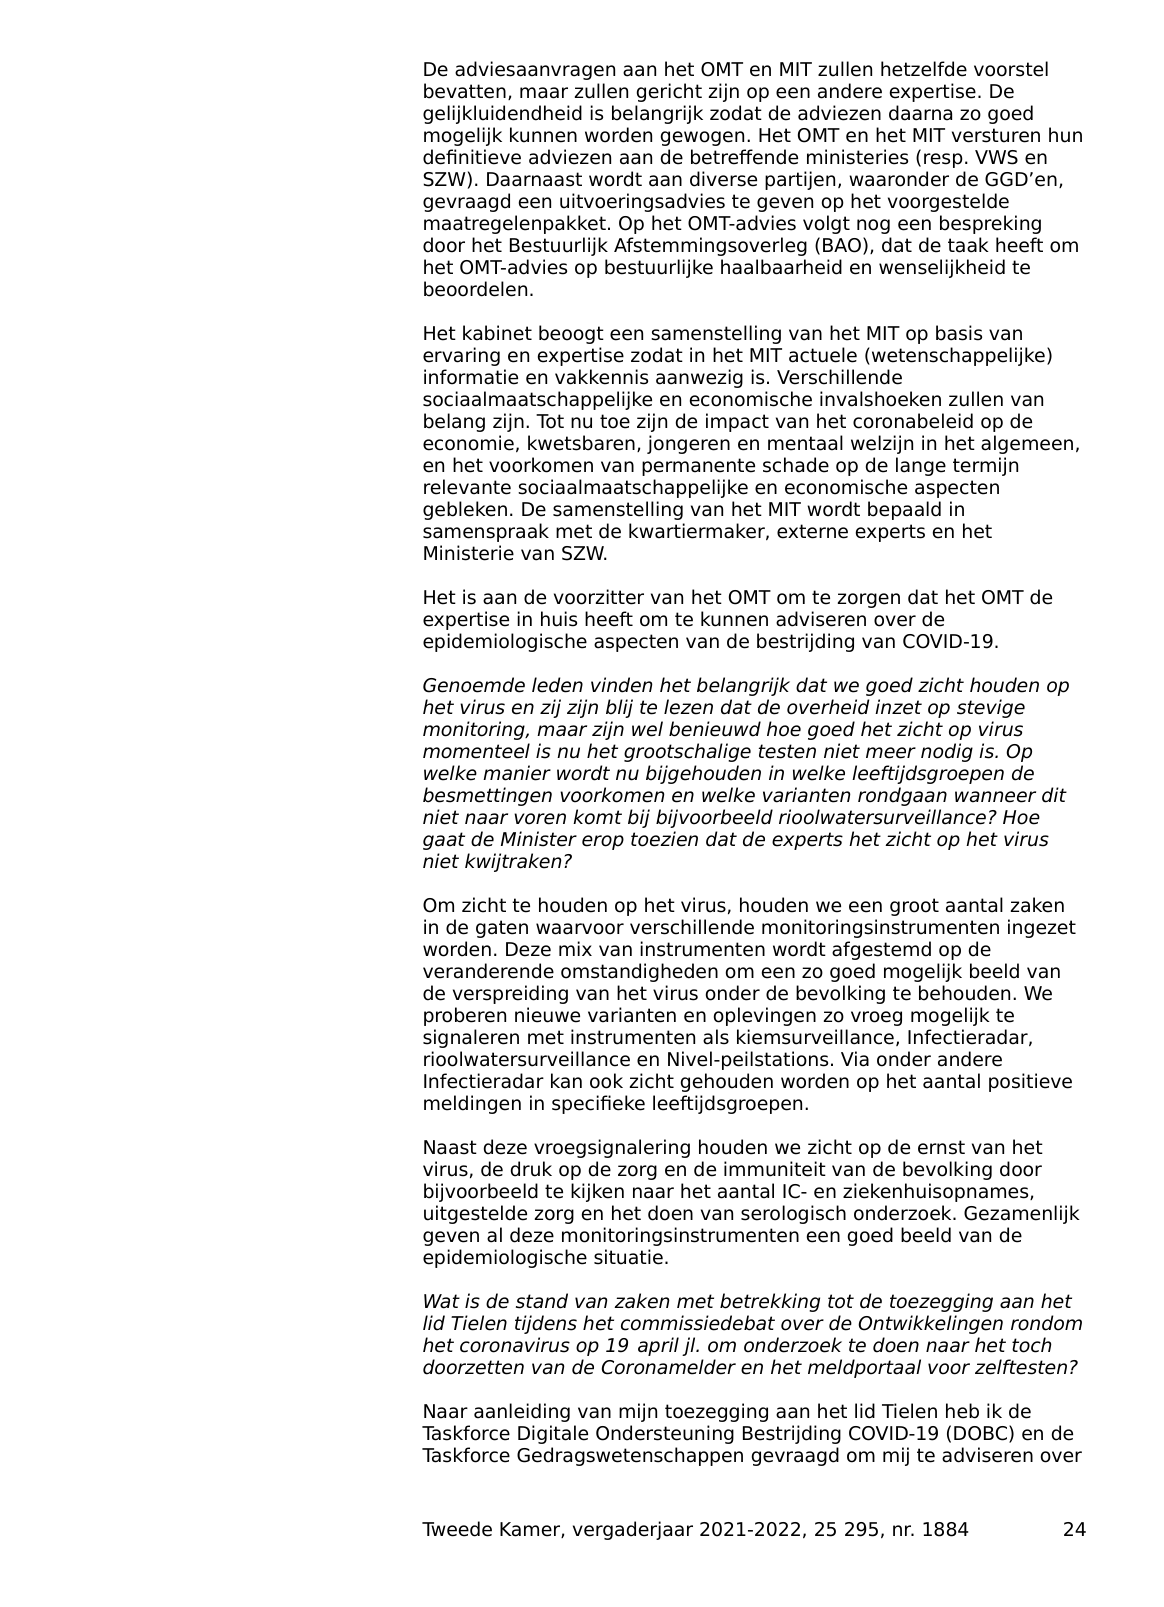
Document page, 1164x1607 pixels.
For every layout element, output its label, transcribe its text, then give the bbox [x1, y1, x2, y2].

text Het is aan de voorzitter van het OMT om te zorgen dat het OMT de expertise in huis heeft om te kunnen adviseren over de epidemiologische aspecten van de bestrijding van COVID-19. [422, 587, 1087, 653]
text Naast deze vroegsignalering houden we zicht op de ernst van het virus, de druk op de zorg en de immuniteit van de bevolking door bijvoorbeeld te kijken naar het aantal IC- en ziekenhuisopnames, uitgestelde zorg en het doen van serologisch onderzoek. Gezamenlijk geven al deze monitoringsinstrumenten een goed beeld van de epidemiologische situatie. [422, 1137, 1087, 1269]
text Genoemde leden vinden het belangrijk dat we goed zicht houden op het virus en zij zijn blij te lezen dat de overheid inzet op stevige monitoring, maar zijn wel benieuwd hoe goed het zicht op virus momenteel is nu het grootschalige testen niet meer nodig is. Op welke manier wordt nu bijgehouden in welke leeftijdsgroepen de besmettingen voorkomen en welke varianten rondgaan wanneer dit niet naar voren komt bij bijvoorbeeld rioolwatersurveillance? Hoe gaat de Minister erop toezien dat de experts het zicht op het virus niet kwijtraken? [422, 675, 1087, 873]
text De adviesaanvragen aan het OMT en MIT zullen hetzelfde voorstel bevatten, maar zullen gericht zijn op een andere expertise. De gelijkluidendheid is belangrijk zodat de adviezen daarna zo goed mogelijk kunnen worden gewogen. Het OMT en het MIT versturen hun definitieve adviezen aan de betreffende ministeries (resp. VWS en SZW). Daarnaast wordt aan diverse partijen, waaronder de GGD’en, gevraagd een uitvoeringsadvies te geven op het voorgestelde maatregelenpakket. Op het OMT-advies volgt nog een bespreking door het Bestuurlijk Afstemmingsoverleg (BAO), dat de taak heeft om het OMT-advies op bestuurlijke haalbaarheid en wenselijkheid te beoordelen. [422, 59, 1087, 301]
text Wat is de stand van zaken met betrekking tot de toezegging aan het lid Tielen tijdens het commissiedebat over de Ontwikkelingen rondom het coronavirus op 19 april jl. om onderzoek te doen naar het toch doorzetten van de Coronamelder en het meldportaal voor zelftesten? [422, 1291, 1087, 1379]
text Naar aanleiding van mijn toezegging aan het lid Tielen heb ik de Taskforce Digitale Ondersteuning Bestrijding COVID-19 (DOBC) en de Taskforce Gedragswetenschappen gevraagd om mij te adviseren over [422, 1401, 1087, 1467]
text Om zicht te houden op het virus, houden we een groot aantal zaken in de gaten waarvoor verschillende monitoringsinstrumenten ingezet worden. Deze mix van instrumenten wordt afgestemd op de veranderende omstandigheden om een zo goed mogelijk beeld van de verspreiding van het virus onder de bevolking te behouden. We proberen nieuwe varianten en oplevingen zo vroeg mogelijk te signaleren met instrumenten als kiemsurveillance, Infectieradar, rioolwatersurveillance en Nivel-peilstations. Via onder andere Infectieradar kan ook zicht gehouden worden op het aantal positieve meldingen in specifieke leeftijdsgroepen. [422, 895, 1087, 1115]
text Het kabinet beoogt een samenstelling van het MIT op basis van ervaring en expertise zodat in het MIT actuele (wetenschappelijke) informatie en vakkennis aanwezig is. Verschillende sociaalmaatschappelijke en economische invalshoeken zullen van belang zijn. Tot nu toe zijn de impact van het coronabeleid op de economie, kwetsbaren, jongeren en mentaal welzijn in het algemeen, en het voorkomen van permanente schade op de lange termijn relevante sociaalmaatschappelijke en economische aspecten gebleken. De samenstelling van het MIT wordt bepaald in samenspraak met de kwartiermaker, externe experts en het Ministerie van SZW. [422, 323, 1087, 565]
